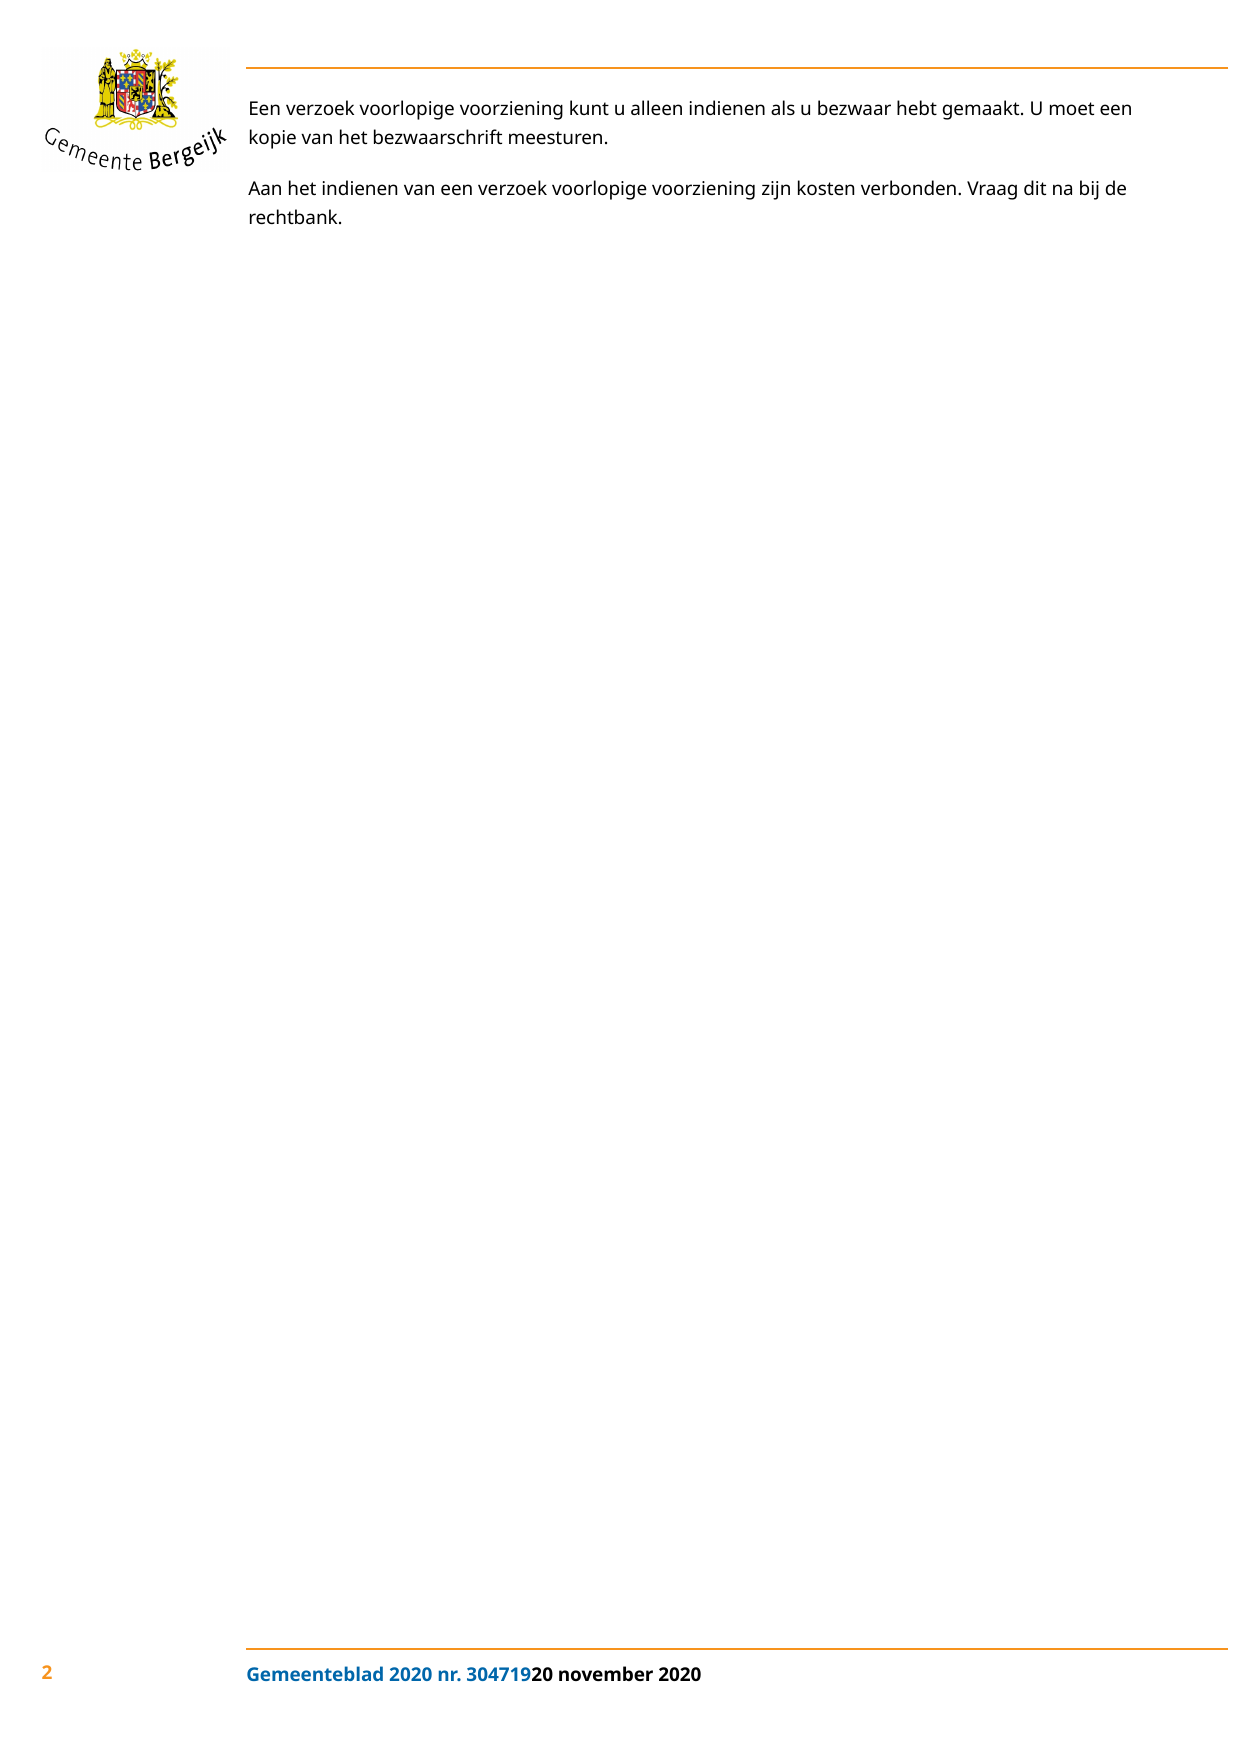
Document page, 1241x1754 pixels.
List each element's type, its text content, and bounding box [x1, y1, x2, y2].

picture [41, 47, 231, 172]
text Aan het indienen van een verzoek voorlopige voorziening zijn kosten verbonden. Vraag dit na bij de rechtbank. [248, 175, 1152, 230]
text Een verzoek voorlopige voorziening kunt u alleen indienen als u bezwaar hebt gemaakt. U moet een kopie van het bezwaarschrift meesturen. [248, 95, 1152, 150]
